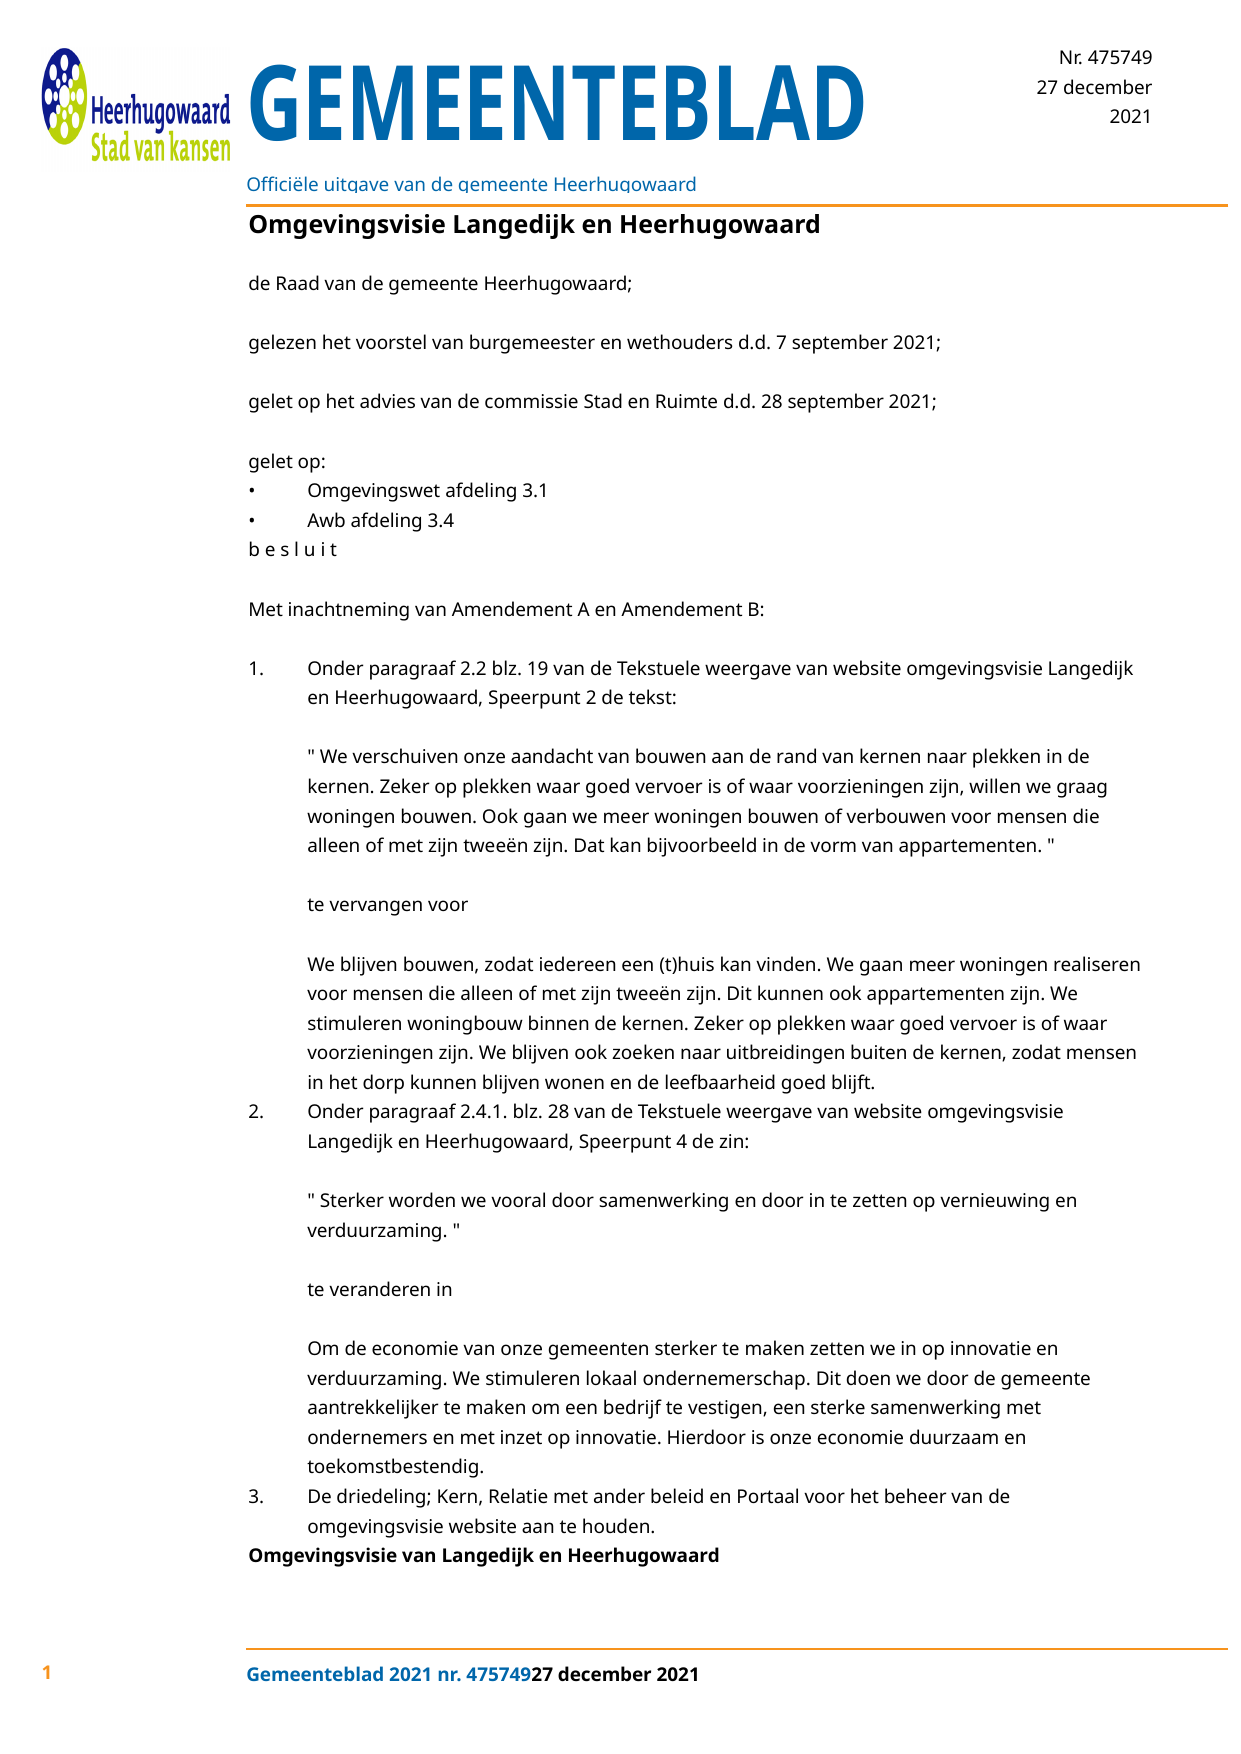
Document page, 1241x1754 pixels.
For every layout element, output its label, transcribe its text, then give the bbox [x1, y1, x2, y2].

text gelet op: [248, 448, 1152, 473]
list Awb afdeling 3.4 [248, 507, 1152, 533]
list Onder paragraaf 2.4.1. blz. 28 van de Tekstuele weergave van website omgevingsvisie Langedijk en Heerhugowaard, Speerpunt 4 de zin: [248, 1099, 1152, 1154]
list We blijven bouwen, zodat iedereen een (t)huis kan vinden. We gaan meer woningen realiseren voor mensen die alleen of met zijn tweeën zijn. Dit kunnen ook appartementen zijn. We stimuleren woningbouw binnen de kernen. Zeker op plekken waar goed vervoer is of waar voorzieningen zijn. We blijven ook zoeken naar uitbreidingen buiten de kernen, zodat mensen in het dorp kunnen blijven wonen en de leefbaarheid goed blijft. [248, 951, 1152, 1095]
text b e s l u i t [248, 537, 1152, 562]
text de Raad van de gemeente Heerhugowaard; [248, 270, 1152, 296]
list De driedeling; Kern, Relatie met ander beleid en Portaal voor het beheer van de omgevingsvisie website aan te houden. [248, 1483, 1152, 1538]
list " Sterker worden we vooral door samenwerking en door in te zetten op vernieuwing en verduurzaming. " [248, 1187, 1152, 1243]
text Omgevingsvisie van Langedijk en Heerhugowaard [248, 1542, 1152, 1568]
list Om de economie van onze gemeenten sterker te maken zetten we in op innovatie en verduurzaming. We stimuleren lokaal ondernemerschap. Dit doen we door de gemeente aantrekkelijker te maken om een bedrijf te vestigen, een sterke samenwerking met ondernemers en met inzet op innovatie. Hierdoor is onze economie duurzaam en toekomstbestendig. [248, 1335, 1152, 1479]
list " We verschuiven onze aandacht van bouwen aan de rand van kernen naar plekken in de kernen. Zeker op plekken waar goed vervoer is of waar voorzieningen zijn, willen we graag woningen bouwen. Ook gaan we meer woningen bouwen of verbouwen voor mensen die alleen of met zijn tweeën zijn. Dat kan bijvoorbeeld in de vorm van appartementen. " [248, 744, 1152, 858]
text gelezen het voorstel van burgemeester en wethouders d.d. 7 september 2021; [248, 329, 1152, 355]
list Omgevingswet afdeling 3.1 [248, 477, 1152, 503]
list te vervangen voor [248, 892, 1152, 917]
text Omgevingsvisie Langedijk en Heerhugowaard [248, 207, 1152, 241]
text gelet op het advies van de commissie Stad en Ruimte d.d. 28 september 2021; [248, 389, 1152, 414]
list Onder paragraaf 2.2 blz. 19 van de Tekstuele weergave van website omgevingsvisie Langedijk en Heerhugowaard, Speerpunt 2 de tekst: [248, 655, 1152, 710]
text Met inachtneming van Amendement A en Amendement B: [248, 596, 1152, 621]
list te veranderen in [248, 1276, 1152, 1302]
picture [41, 47, 231, 172]
